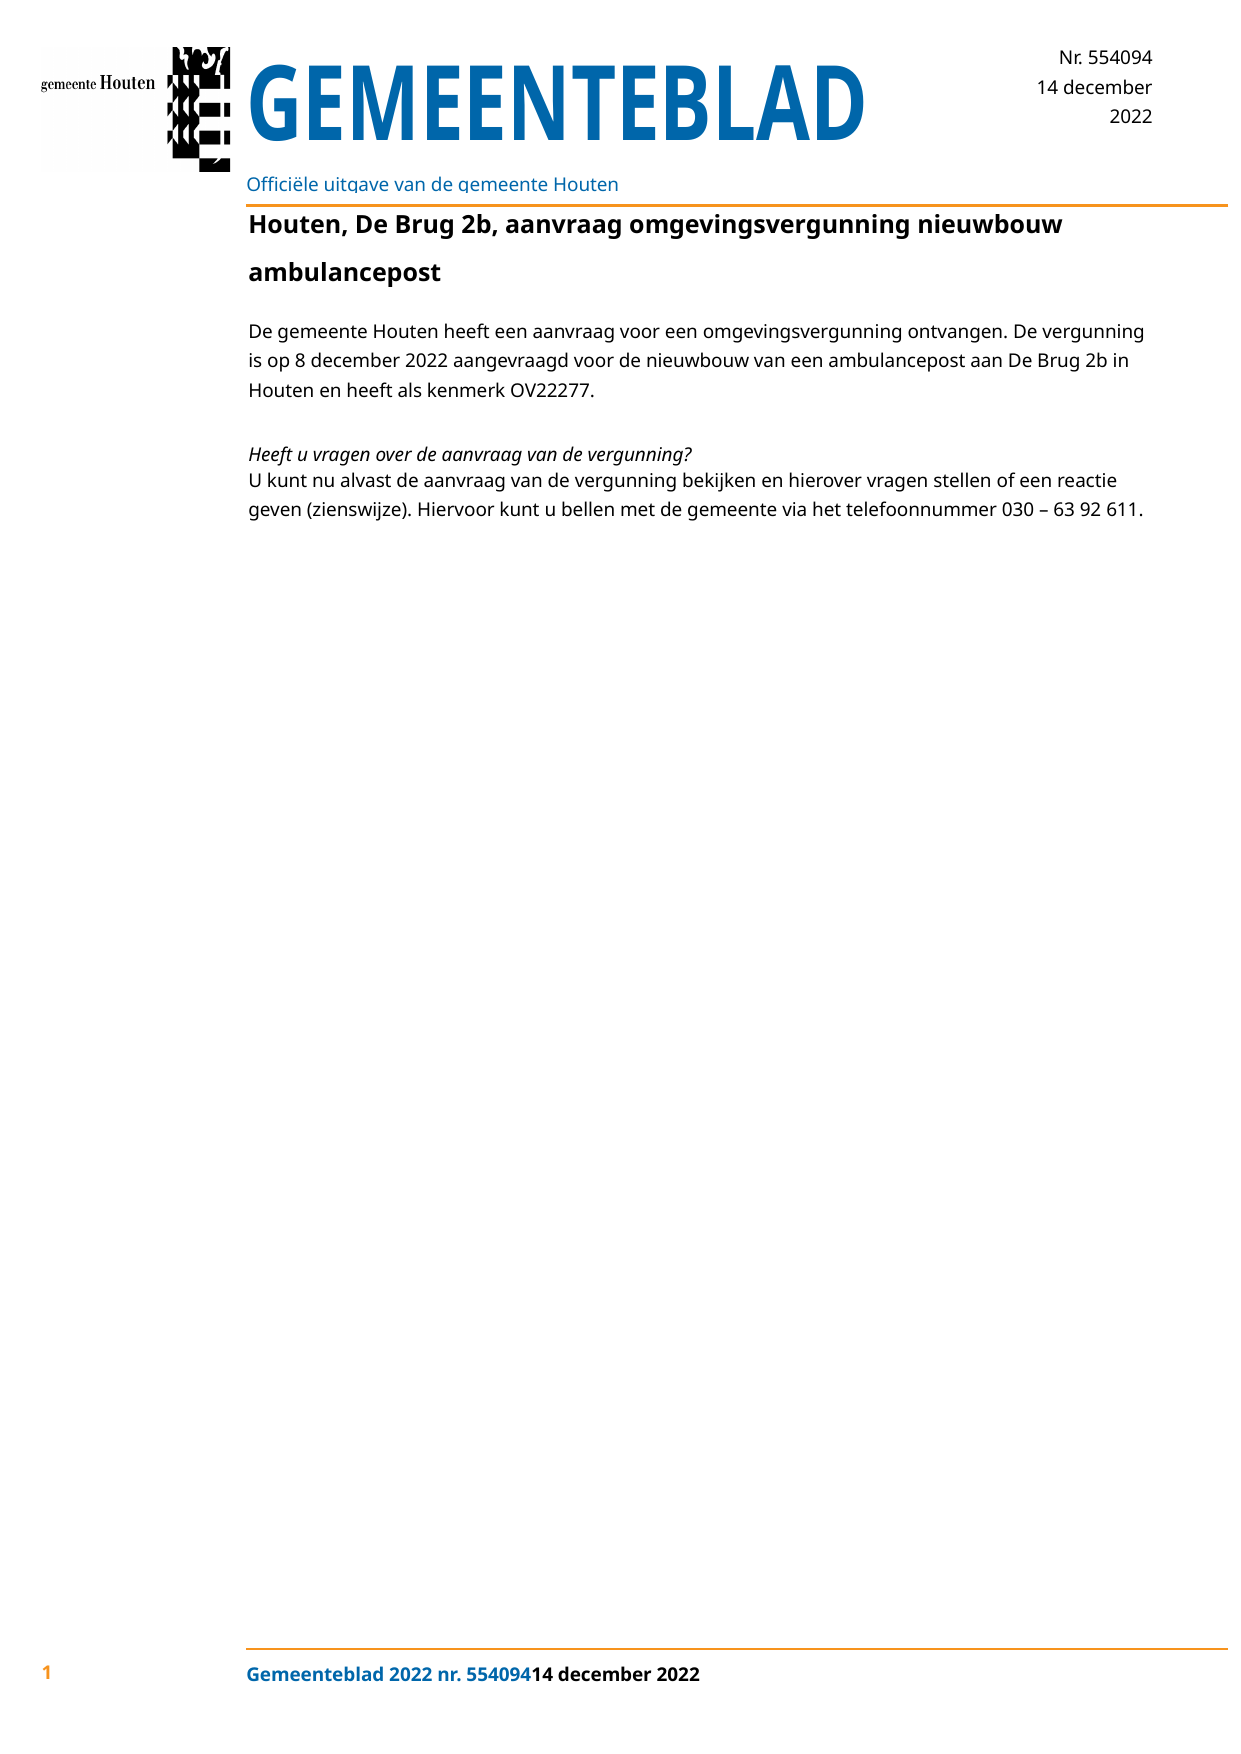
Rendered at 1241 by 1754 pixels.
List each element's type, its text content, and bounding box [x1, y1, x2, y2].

text Heeft u vragen over de aanvraag van de vergunning? [248, 441, 1152, 467]
text Houten, De Brug 2b, aanvraag omgevingsvergunning nieuwbouw ambulancepost [248, 207, 1152, 288]
text U kunt nu alvast de aanvraag van de vergunning bekijken en hierover vragen stellen of een reactie geven (zienswijze). Hiervoor kunt u bellen met de gemeente via het telefoonnummer 030 – 63 92 611. [248, 467, 1152, 522]
text De gemeente Houten heeft een aanvraag voor een omgevingsvergunning ontvangen. De vergunning is op 8 december 2022 aangevraagd voor de nieuwbouw van een ambulancepost aan De Brug 2b in Houten en heeft als kenmerk OV22277. [248, 318, 1152, 403]
picture [41, 47, 231, 172]
